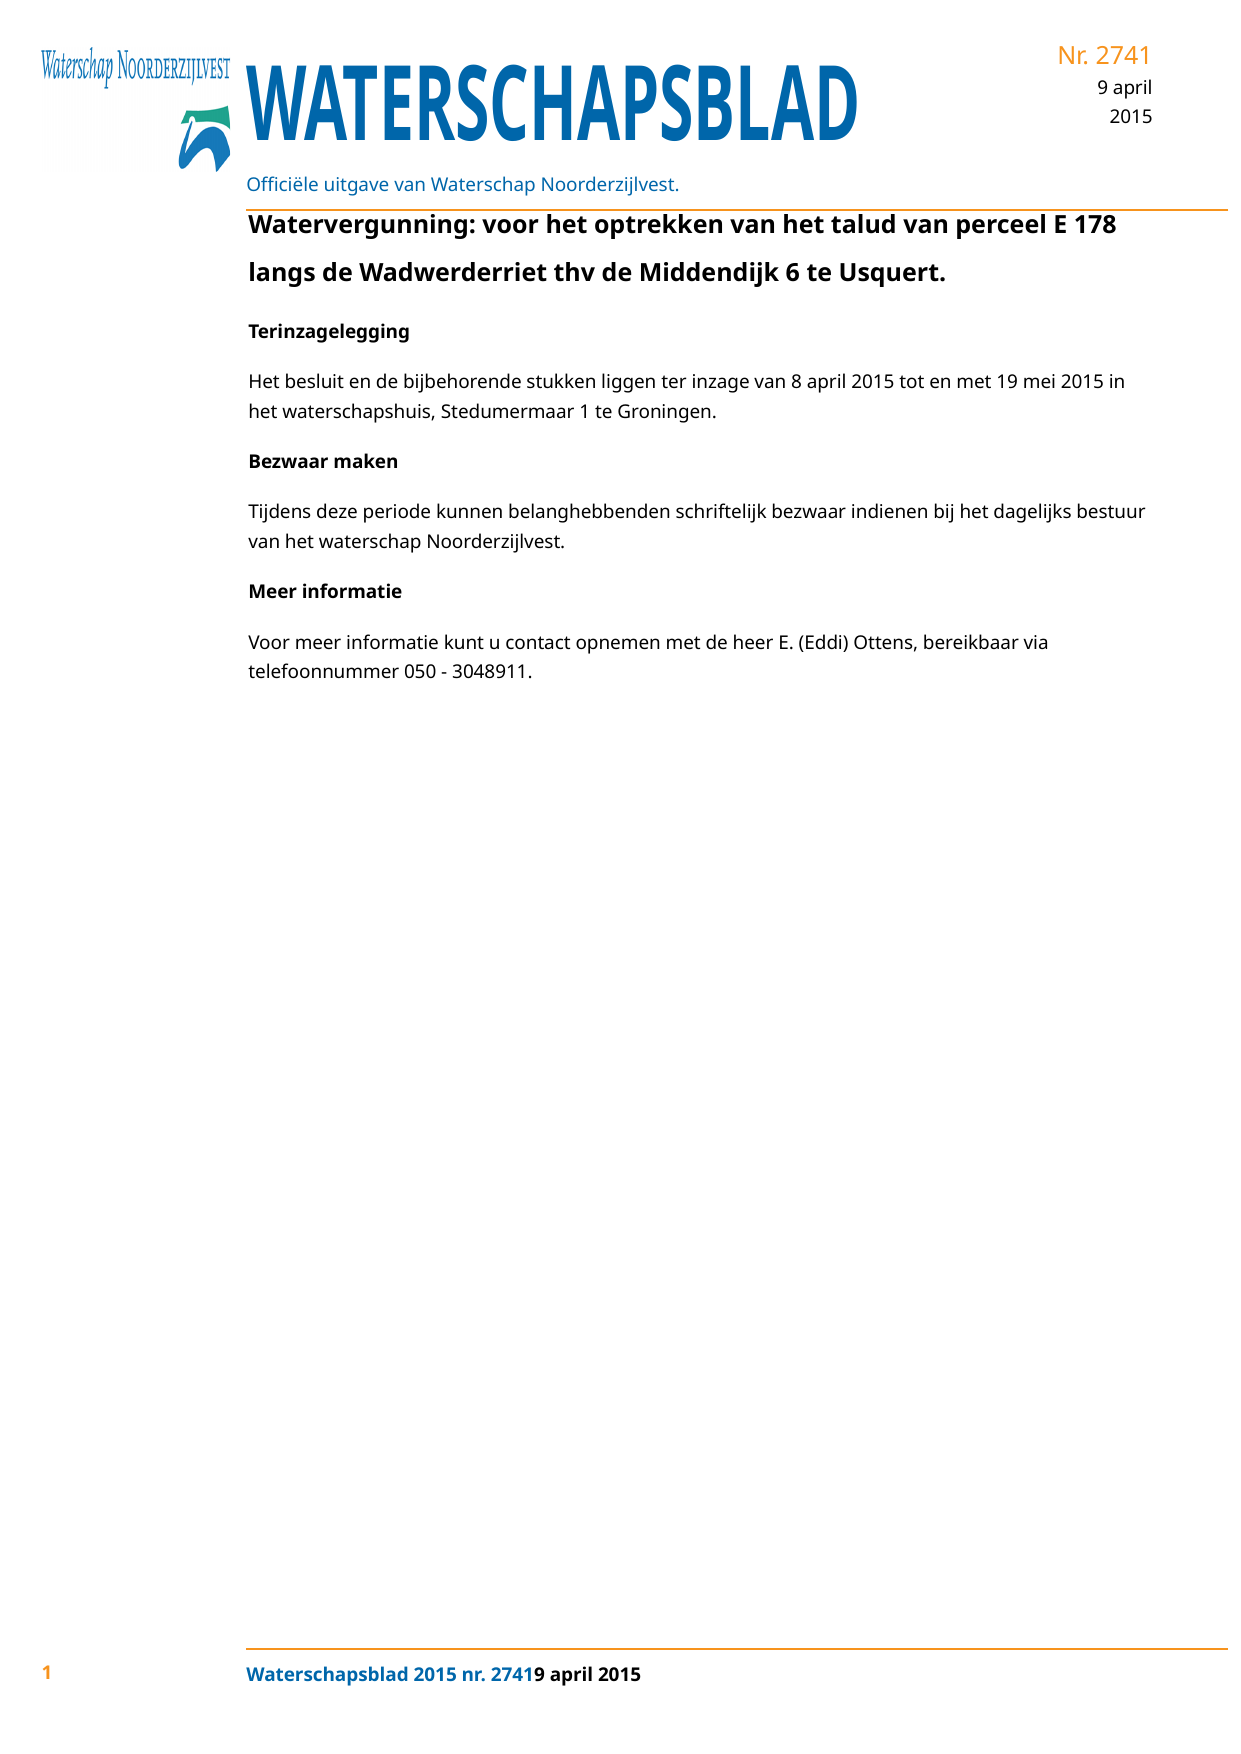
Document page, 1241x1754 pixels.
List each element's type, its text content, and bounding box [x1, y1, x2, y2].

text Meer informatie [248, 579, 1152, 604]
text Terinzagelegging [248, 318, 1152, 344]
picture [41, 47, 231, 172]
text Watervergunning: voor het optrekken van het talud van perceel E 178 langs de Wadwerderriet thv de Middendijk 6 te Usquert. [248, 211, 1152, 288]
text Het besluit en de bijbehorende stukken liggen ter inzage van 8 april 2015 tot en met 19 mei 2015 in het waterschapshuis, Stedumermaar 1 te Groningen. [248, 368, 1152, 424]
text Bezwaar maken [248, 448, 1152, 474]
text Voor meer informatie kunt u contact opnemen met de heer E. (Eddi) Ottens, bereikbaar via telefoonnummer 050 - 3048911. [248, 629, 1152, 684]
text Tijdens deze periode kunnen belanghebbenden schriftelijk bezwaar indienen bij het dagelijks bestuur van het waterschap Noorderzijlvest. [248, 499, 1152, 554]
